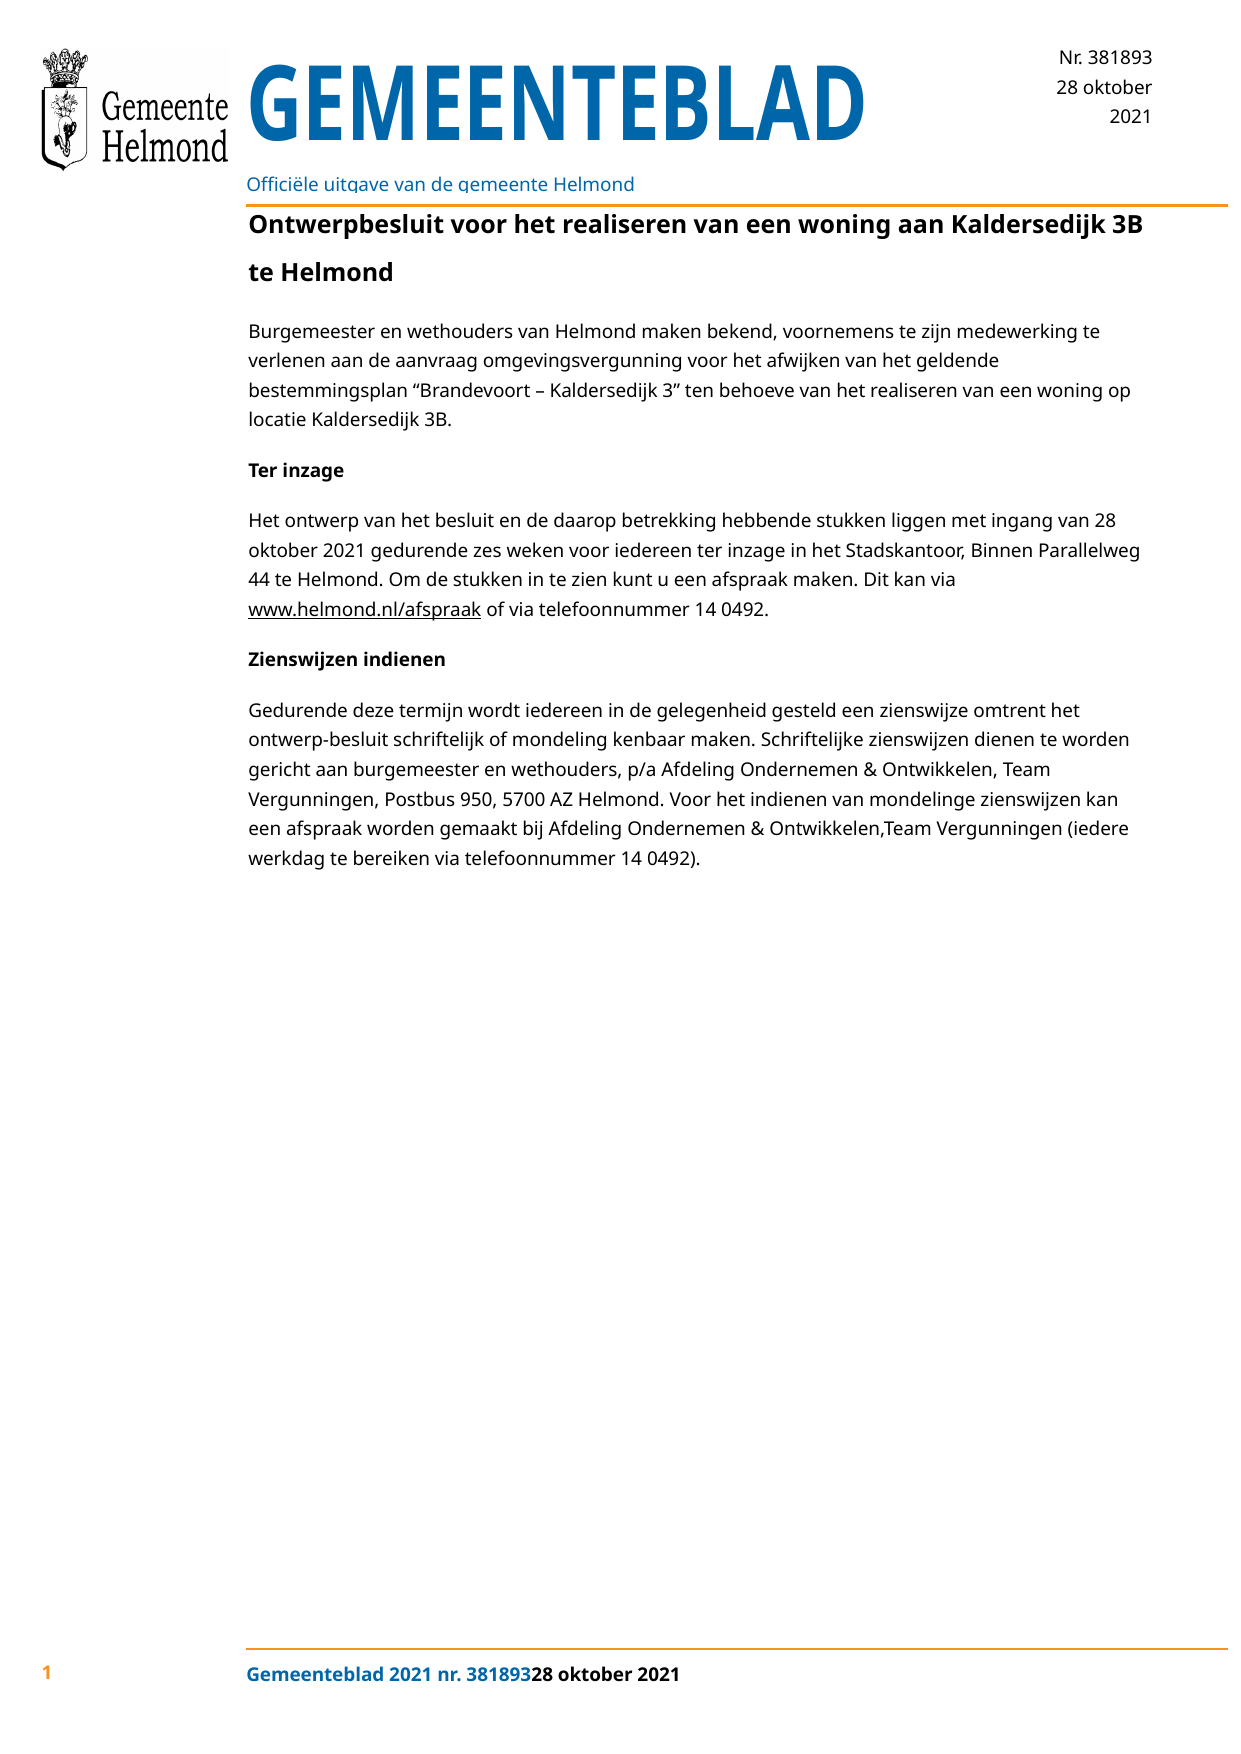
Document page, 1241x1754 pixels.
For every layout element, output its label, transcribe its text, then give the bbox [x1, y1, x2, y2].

text Zienswijzen indienen [248, 647, 1152, 672]
text Gedurende deze termijn wordt iedereen in de gelegenheid gesteld een zienswijze omtrent het ontwerp-besluit schriftelijk of mondeling kenbaar maken. Schriftelijke zienswijzen dienen te worden gericht aan burgemeester en wethouders, p/a Afdeling Ondernemen & Ontwikkelen, Team Vergunningen, Postbus 950, 5700 AZ Helmond. Voor het indienen van mondelinge zienswijzen kan een afspraak worden gemaakt bij Afdeling Ondernemen & Ontwikkelen,Team Vergunningen (iedere werkdag te bereiken via telefoonnummer 14 0492). [248, 697, 1152, 871]
text Ter inzage [248, 457, 1152, 483]
text Ontwerpbesluit voor het realiseren van een woning aan Kaldersedijk 3B te Helmond [248, 207, 1152, 288]
text Het ontwerp van het besluit en de daarop betrekking hebbende stukken liggen met ingang van 28 oktober 2021 gedurende zes weken voor iedereen ter inzage in het Stadskantoor, Binnen Parallelweg 44 te Helmond. Om de stukken in te zien kunt u een afspraak maken. Dit kan via www.helmond.nl/afspraak of via telefoonnummer 14 0492. [248, 507, 1152, 622]
text Burgemeester en wethouders van Helmond maken bekend, voornemens te zijn medewerking te verlenen aan de aanvraag omgevingsvergunning voor het afwijken van het geldende bestemmingsplan “Brandevoort – Kaldersedijk 3” ten behoeve van het realiseren van een woning op locatie Kaldersedijk 3B. [248, 318, 1152, 432]
picture [41, 47, 231, 172]
